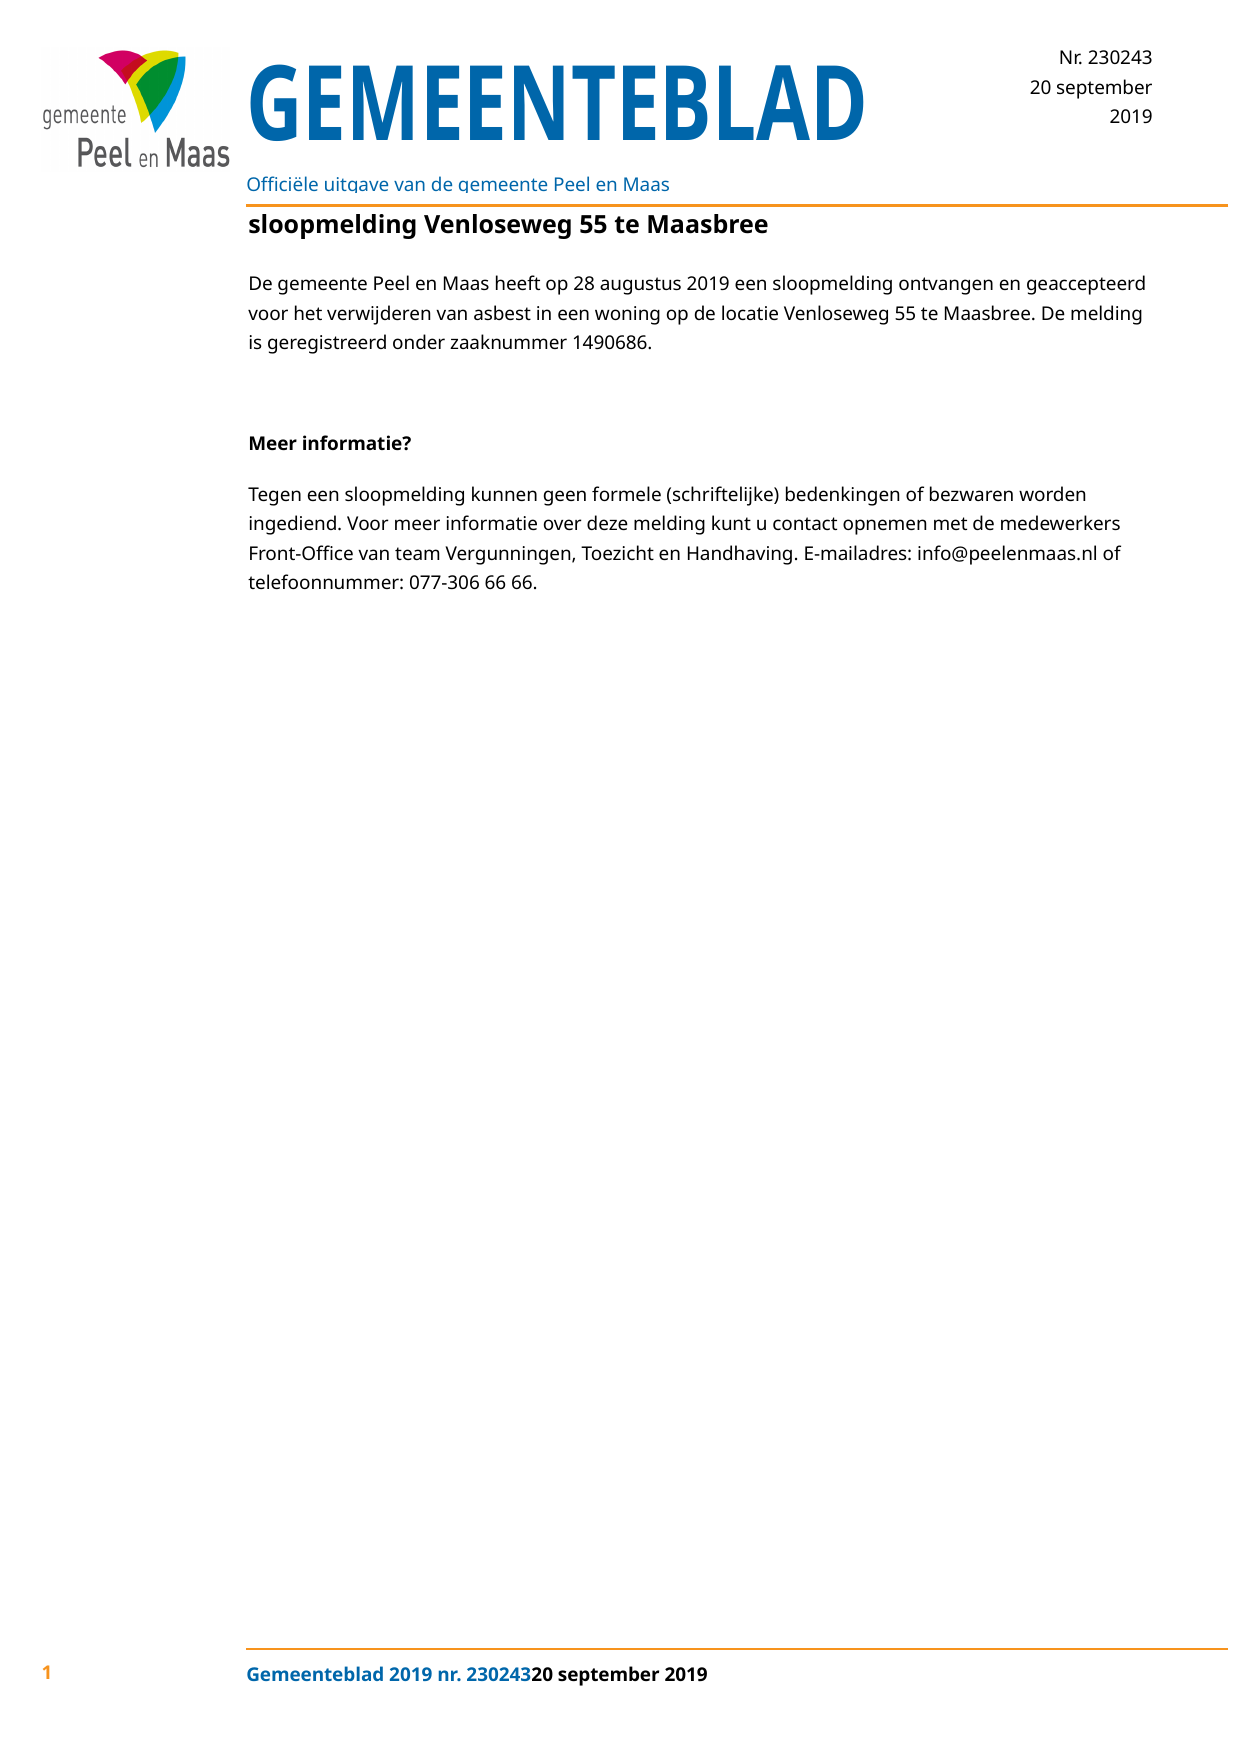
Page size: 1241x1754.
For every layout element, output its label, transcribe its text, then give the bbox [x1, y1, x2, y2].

text sloopmelding Venloseweg 55 te Maasbree [248, 207, 1152, 241]
text Meer informatie? [248, 430, 1152, 456]
picture [41, 47, 231, 172]
text De gemeente Peel en Maas heeft op 28 augustus 2019 een sloopmelding ontvangen en geaccepteerd voor het verwijderen van asbest in een woning op de locatie Venloseweg 55 te Maasbree. De melding is geregistreerd onder zaaknummer 1490686. [248, 270, 1152, 355]
text Tegen een sloopmelding kunnen geen formele (schriftelijke) bedenkingen of bezwaren worden ingediend. Voor meer informatie over deze melding kunt u contact opnemen met de medewerkers Front-Office van team Vergunningen, Toezicht en Handhaving. E-mailadres: info@peelenmaas.nl of telefoonnummer: 077-306 66 66. [248, 481, 1152, 595]
